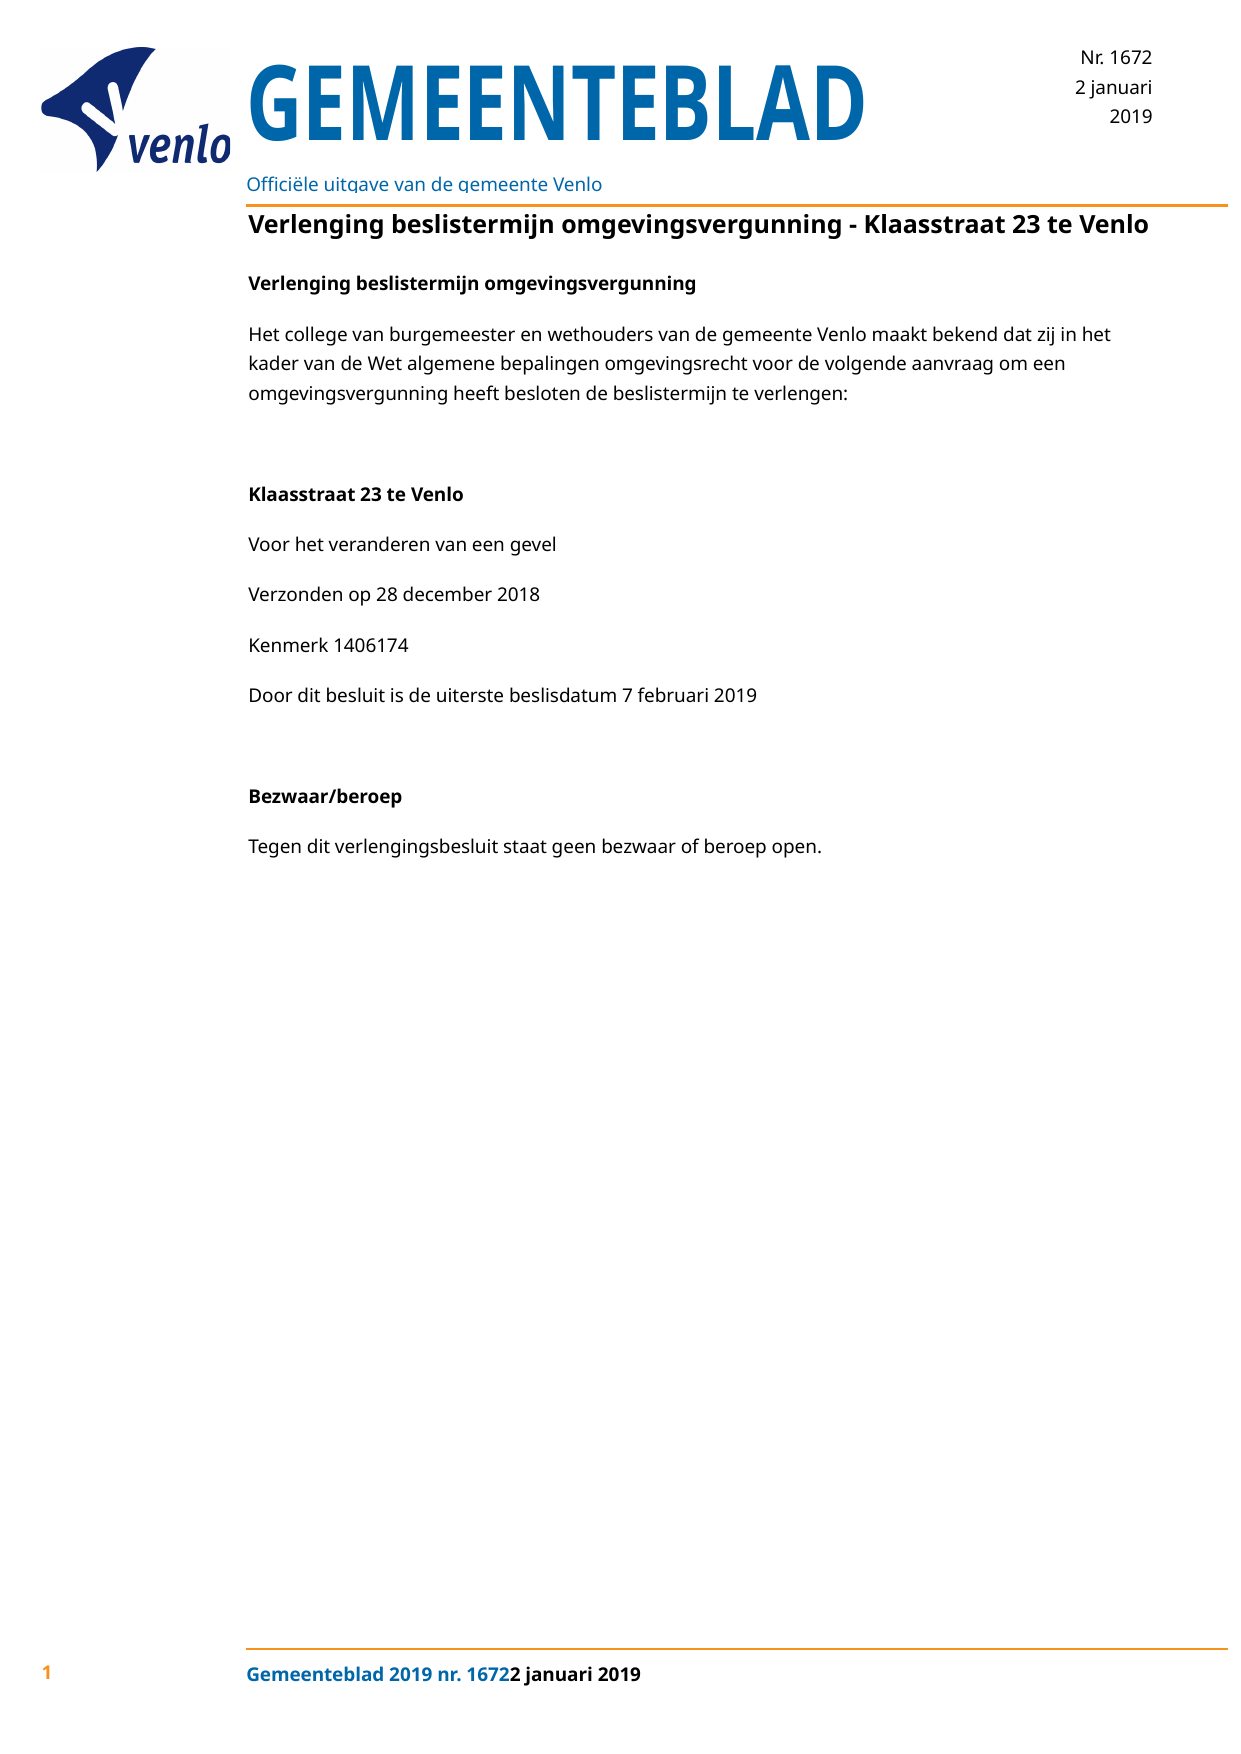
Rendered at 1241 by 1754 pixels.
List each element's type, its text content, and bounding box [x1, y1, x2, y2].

text Voor het veranderen van een gevel [248, 531, 1152, 557]
text Klaasstraat 23 te Venlo [248, 481, 1152, 506]
text Verlenging beslistermijn omgevingsvergunning [248, 270, 1152, 296]
text Door dit besluit is de uiterste beslisdatum 7 februari 2019 [248, 682, 1152, 708]
text Tegen dit verlengingsbesluit staat geen bezwaar of beroep open. [248, 834, 1152, 859]
text Het college van burgemeester en wethouders van de gemeente Venlo maakt bekend dat zij in het kader van de Wet algemene bepalingen omgevingsrecht voor de volgende aanvraag om een omgevingsvergunning heeft besloten de beslistermijn te verlengen: [248, 321, 1152, 406]
picture [41, 47, 231, 172]
text Verlenging beslistermijn omgevingsvergunning - Klaasstraat 23 te Venlo [248, 207, 1152, 241]
text Bezwaar/beroep [248, 783, 1152, 809]
text Kenmerk 1406174 [248, 632, 1152, 658]
text Verzonden op 28 december 2018 [248, 582, 1152, 607]
